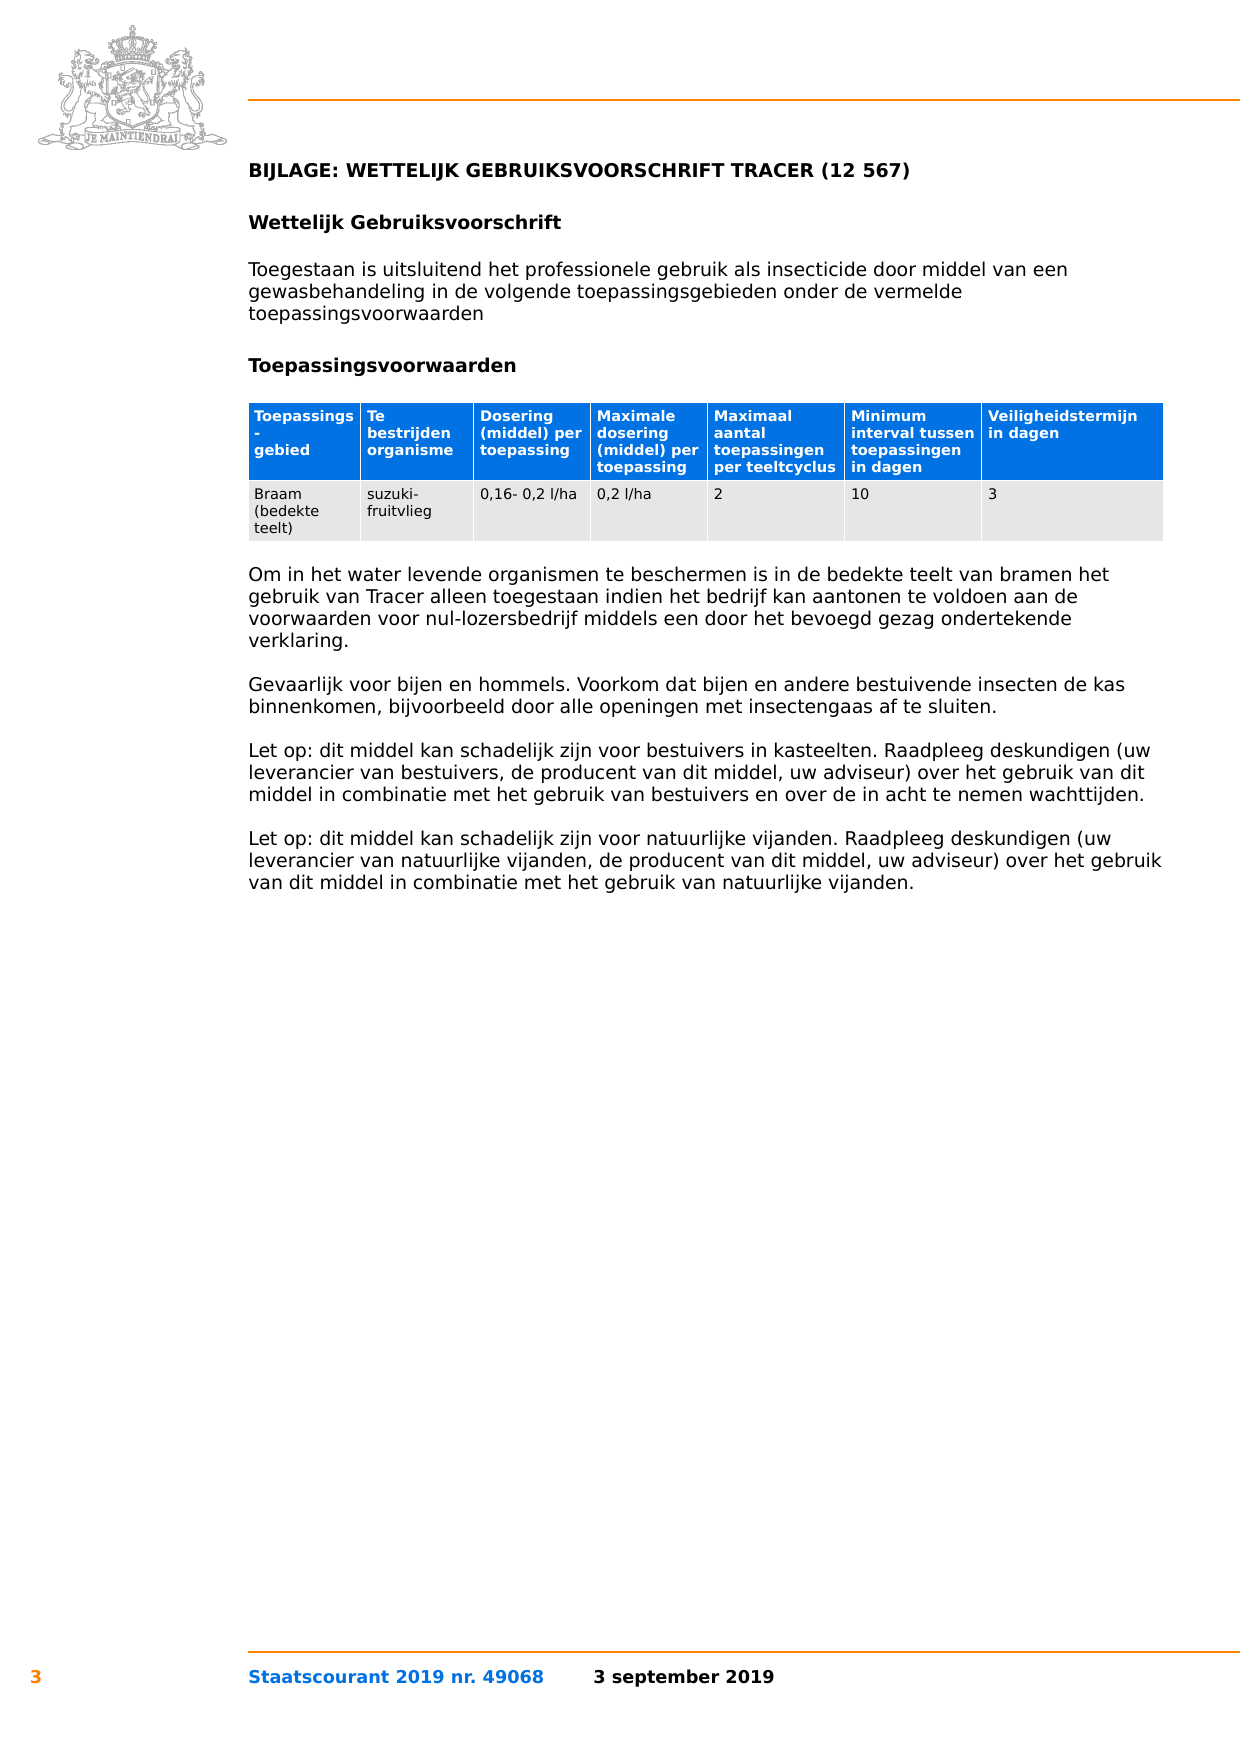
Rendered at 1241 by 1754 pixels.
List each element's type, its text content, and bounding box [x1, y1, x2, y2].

table_header Veiligheidstermijn in dagen [982, 403, 1163, 480]
table_cell Braam (bedekte teelt) [249, 481, 360, 541]
table_header Minimum interval tussen toepassingen in dagen [845, 403, 981, 480]
text Let op: dit middel kan schadelijk zijn voor bestuivers in kasteelten. Raadpleeg deskundigen (uw leverancier van bestuivers, de producent van dit middel, uw adviseur) over het gebruik van dit middel in combinatie met het gebruik van bestuivers en over de in acht te nemen wachttijden. [248, 740, 1163, 806]
subtitle Wettelijk Gebruiksvoorschrift [248, 212, 1163, 234]
table_header Maximale dosering (middel) per toepassing [591, 403, 707, 480]
table_header Maximaal aantal toepassingen per teeltcyclus [708, 403, 844, 480]
table_cell 10 [845, 481, 981, 541]
text Om in het water levende organismen te beschermen is in de bedekte teelt van bramen het gebruik van Tracer alleen toegestaan indien het bedrijf kan aantonen te voldoen aan de voorwaarden voor nul-lozersbedrijf middels een door het bevoegd gezag ondertekende verklaring. [248, 564, 1163, 652]
text Toegestaan is uitsluitend het professionele gebruik als insecticide door middel van een gewasbehandeling in de volgende toepassingsgebieden onder de vermelde toepassingsvoorwaarden [248, 259, 1163, 325]
table_cell suzuki-fruitvlieg [361, 481, 473, 541]
subtitle Toepassingsvoorwaarden [248, 355, 1163, 377]
text Gevaarlijk voor bijen en hommels. Voorkom dat bijen en andere bestuivende insecten de kas binnenkomen, bijvoorbeeld door alle openingen met insectengaas af te sluiten. [248, 674, 1163, 718]
table_cell 3 [982, 481, 1163, 541]
subtitle BIJLAGE: WETTELIJK GEBRUIKSVOORSCHRIFT TRACER (12 567) [248, 160, 1163, 182]
table_cell 2 [708, 481, 844, 541]
text Let op: dit middel kan schadelijk zijn voor natuurlijke vijanden. Raadpleeg deskundigen (uw leverancier van natuurlijke vijanden, de producent van dit middel, uw adviseur) over het gebruik van dit middel in combinatie met het gebruik van natuurlijke vijanden. [248, 828, 1163, 894]
picture [38, 25, 227, 150]
table_cell 0,16- 0,2 l/ha [474, 481, 590, 541]
table_header Toepassings- gebied [249, 403, 360, 480]
table_cell 0,2 l/ha [591, 481, 707, 541]
table_header Te bestrijden organisme [361, 403, 473, 480]
table_header Dosering (middel) per toepassing [474, 403, 590, 480]
